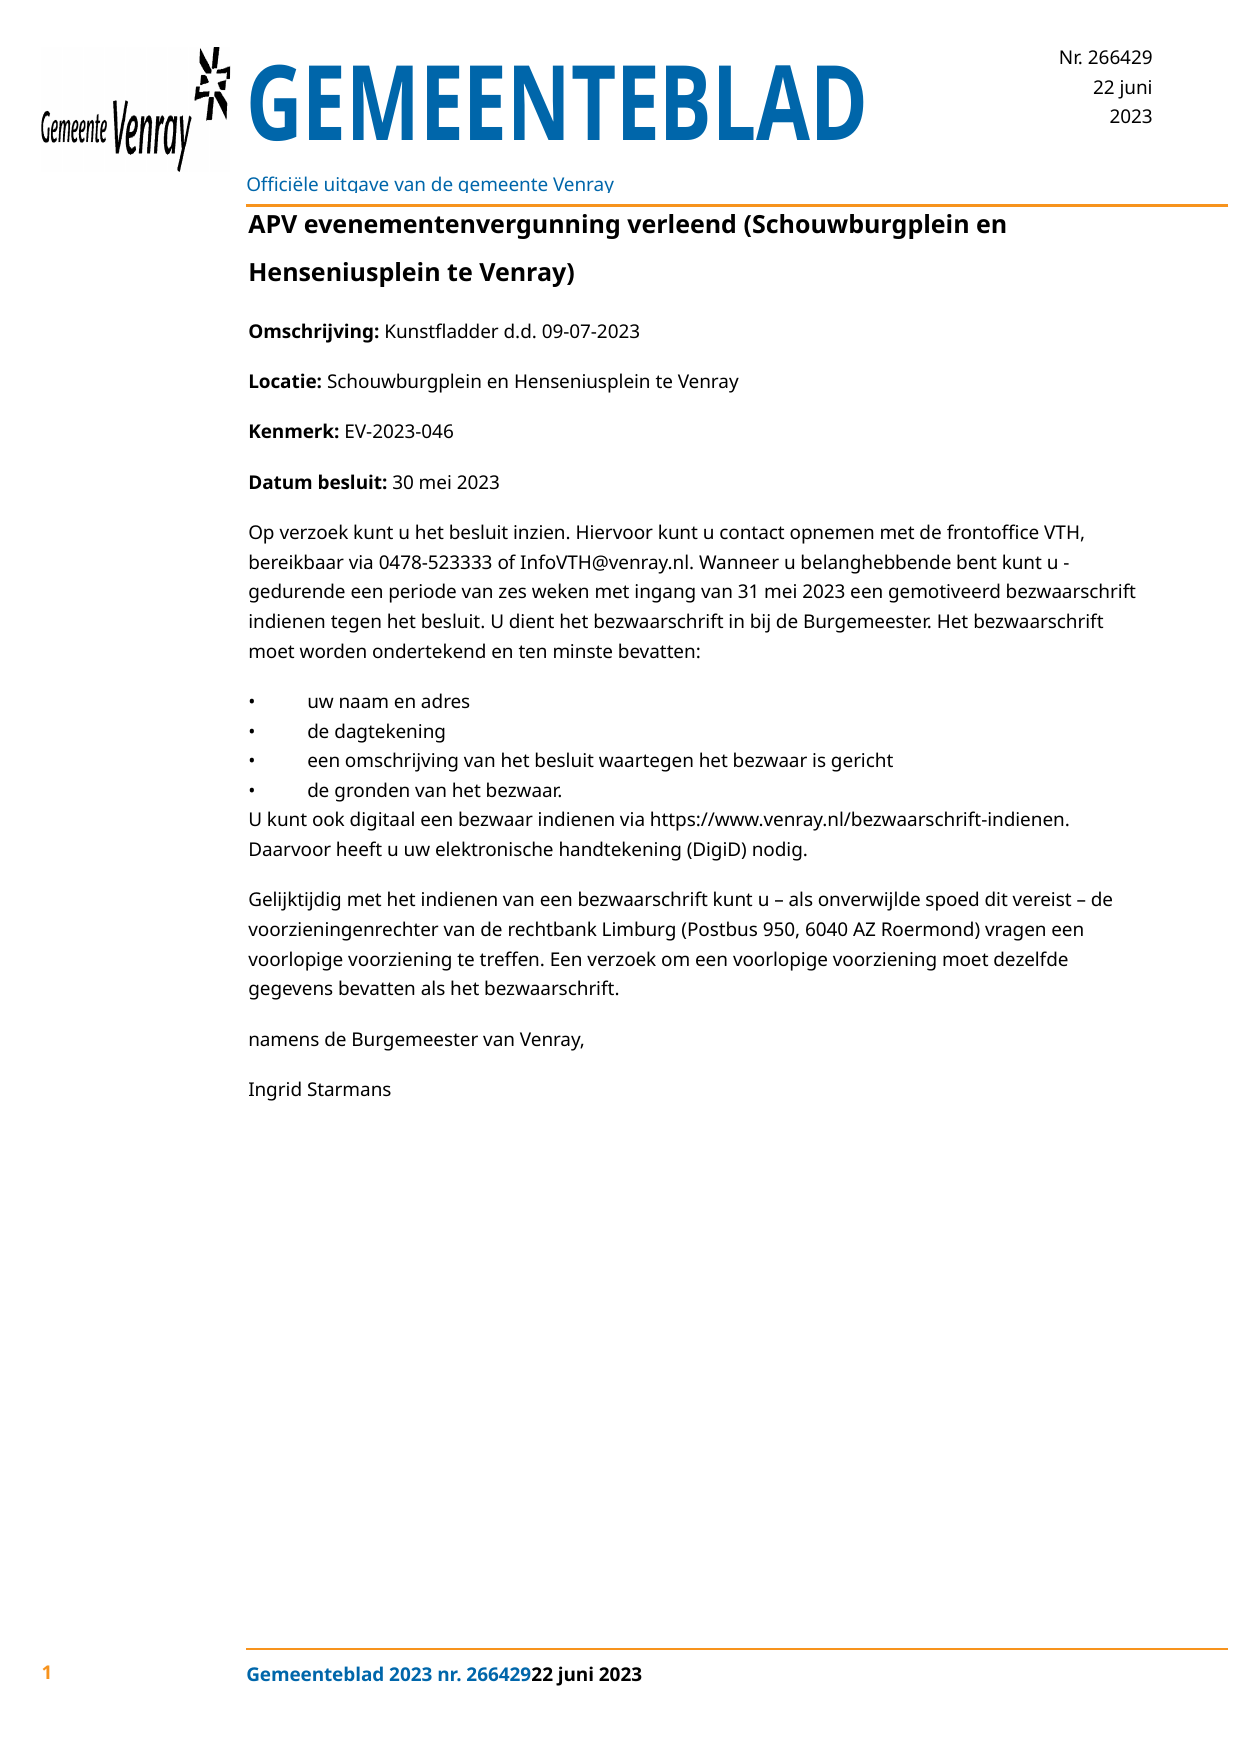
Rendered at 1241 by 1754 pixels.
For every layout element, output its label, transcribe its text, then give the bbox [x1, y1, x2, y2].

text U kunt ook digitaal een bezwaar indienen via https://www.venray.nl/bezwaarschrift-indienen. Daarvoor heeft u uw elektronische handtekening (DigiD) nodig. [248, 807, 1152, 862]
text Datum besluit: 30 mei 2023 [248, 469, 1152, 495]
text Gelijktijdig met het indienen van een bezwaarschrift kunt u – als onverwijlde spoed dit vereist – de voorzieningenrechter van de rechtbank Limburg (Postbus 950, 6040 AZ Roermond) vragen een voorlopige voorziening te treffen. Een verzoek om een voorlopige voorziening moet dezelfde gegevens bevatten als het bezwaarschrift. [248, 887, 1152, 1001]
text Locatie: Schouwburgplein en Henseniusplein te Venray [248, 368, 1152, 394]
text Op verzoek kunt u het besluit inzien. Hiervoor kunt u contact opnemen met de frontoffice VTH, bereikbaar via 0478-523333 of InfoVTH@venray.nl. Wanneer u belanghebbende bent kunt u - gedurende een periode van zes weken met ingang van 31 mei 2023 een gemotiveerd bezwaarschrift indienen tegen het besluit. U dient het bezwaarschrift in bij de Burgemeester. Het bezwaarschrift moet worden ondertekend en ten minste bevatten: [248, 519, 1152, 664]
text Omschrijving: Kunstfladder d.d. 09-07-2023 [248, 318, 1152, 344]
list een omschrijving van het besluit waartegen het bezwaar is gericht [248, 747, 1152, 773]
text Ingrid Starmans [248, 1076, 1152, 1102]
list uw naam en adres [248, 688, 1152, 714]
text namens de Burgemeester van Venray, [248, 1026, 1152, 1052]
picture [41, 47, 231, 172]
list de dagtekening [248, 718, 1152, 744]
list de gronden van het bezwaar. [248, 777, 1152, 803]
text APV evenementenvergunning verleend (Schouwburgplein en Henseniusplein te Venray) [248, 207, 1152, 288]
text Kenmerk: EV-2023-046 [248, 419, 1152, 444]
